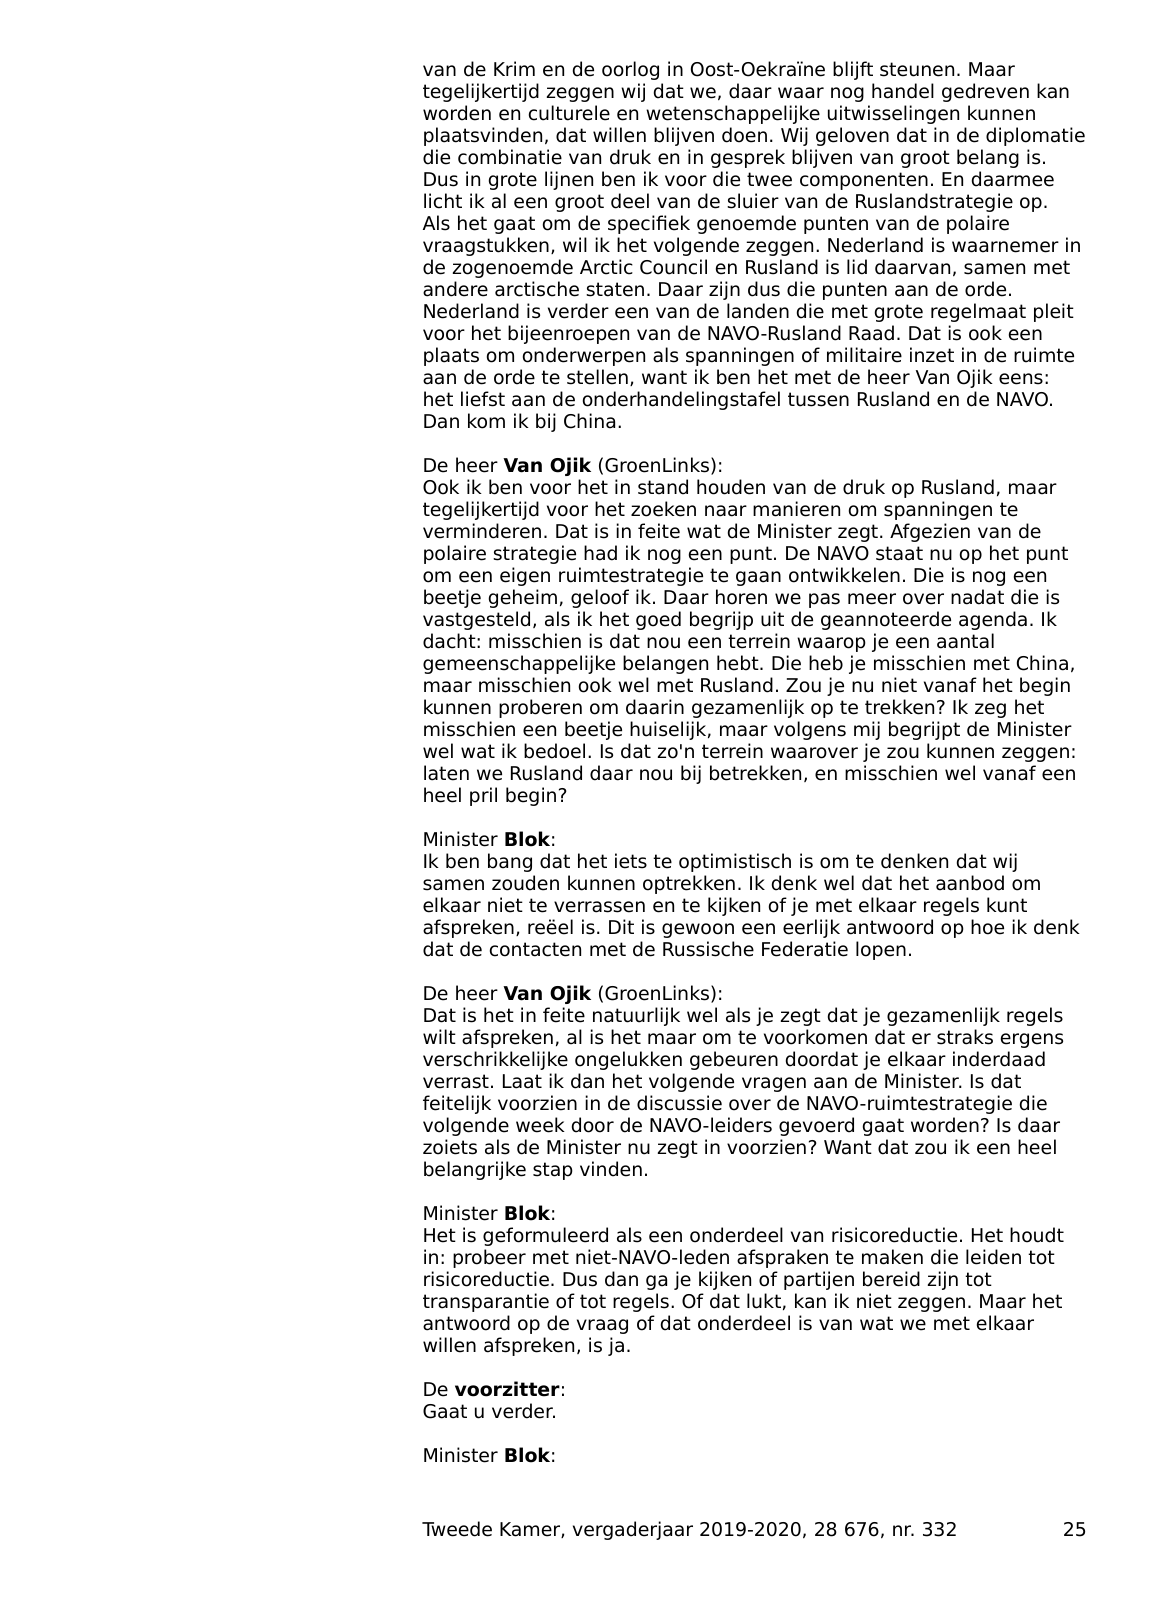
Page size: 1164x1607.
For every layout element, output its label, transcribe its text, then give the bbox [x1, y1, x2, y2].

text van de Krim en de oorlog in Oost-Oekraïne blijft steunen. Maar tegelijkertijd zeggen wij dat we, daar waar nog handel gedreven kan worden en culturele en wetenschappelijke uitwisselingen kunnen plaatsvinden, dat willen blijven doen. Wij geloven dat in de diplomatie die combinatie van druk en in gesprek blijven van groot belang is. Dus in grote lijnen ben ik voor die twee componenten. En daarmee licht ik al een groot deel van de sluier van de Ruslandstrategie op. [422, 59, 1087, 213]
text Nederland is verder een van de landen die met grote regelmaat pleit voor het bijeenroepen van de NAVO-Rusland Raad. Dat is ook een plaats om onderwerpen als spanningen of militaire inzet in de ruimte aan de orde te stellen, want ik ben het met de heer Van Ojik eens: het liefst aan de onderhandelingstafel tussen Rusland en de NAVO. [422, 301, 1087, 411]
text De heer Van Ojik (GroenLinks): [422, 455, 1087, 477]
text Minister Blok: [422, 1203, 1087, 1225]
text De heer Van Ojik (GroenLinks): [422, 983, 1087, 1005]
text Dat is het in feite natuurlijk wel als je zegt dat je gezamenlijk regels wilt afspreken, al is het maar om te voorkomen dat er straks ergens verschrikkelijke ongelukken gebeuren doordat je elkaar inderdaad verrast. Laat ik dan het volgende vragen aan de Minister. Is dat feitelijk voorzien in de discussie over de NAVO-ruimtestrategie die volgende week door de NAVO-leiders gevoerd gaat worden? Is daar zoiets als de Minister nu zegt in voorzien? Want dat zou ik een heel belangrijke stap vinden. [422, 1005, 1087, 1181]
text Minister Blok: [422, 1445, 1087, 1467]
text Gaat u verder. [422, 1401, 1087, 1423]
text Minister Blok: [422, 829, 1087, 851]
text Ook ik ben voor het in stand houden van de druk op Rusland, maar tegelijkertijd voor het zoeken naar manieren om spanningen te verminderen. Dat is in feite wat de Minister zegt. Afgezien van de polaire strategie had ik nog een punt. De NAVO staat nu op het punt om een eigen ruimtestrategie te gaan ontwikkelen. Die is nog een beetje geheim, geloof ik. Daar horen we pas meer over nadat die is vastgesteld, als ik het goed begrijp uit de geannoteerde agenda. Ik dacht: misschien is dat nou een terrein waarop je een aantal gemeenschappelijke belangen hebt. Die heb je misschien met China, maar misschien ook wel met Rusland. Zou je nu niet vanaf het begin kunnen proberen om daarin gezamenlijk op te trekken? Ik zeg het misschien een beetje huiselijk, maar volgens mij begrijpt de Minister wel wat ik bedoel. Is dat zo'n terrein waarover je zou kunnen zeggen: laten we Rusland daar nou bij betrekken, en misschien wel vanaf een heel pril begin? [422, 477, 1087, 807]
text De voorzitter: [422, 1379, 1087, 1401]
text Ik ben bang dat het iets te optimistisch is om te denken dat wij samen zouden kunnen optrekken. Ik denk wel dat het aanbod om elkaar niet te verrassen en te kijken of je met elkaar regels kunt afspreken, reëel is. Dit is gewoon een eerlijk antwoord op hoe ik denk dat de contacten met de Russische Federatie lopen. [422, 851, 1087, 961]
text Het is geformuleerd als een onderdeel van risicoreductie. Het houdt in: probeer met niet-NAVO-leden afspraken te maken die leiden tot risicoreductie. Dus dan ga je kijken of partijen bereid zijn tot transparantie of tot regels. Of dat lukt, kan ik niet zeggen. Maar het antwoord op de vraag of dat onderdeel is van wat we met elkaar willen afspreken, is ja. [422, 1225, 1087, 1357]
text Als het gaat om de specifiek genoemde punten van de polaire vraagstukken, wil ik het volgende zeggen. Nederland is waarnemer in de zogenoemde Arctic Council en Rusland is lid daarvan, samen met andere arctische staten. Daar zijn dus die punten aan de orde. [422, 213, 1087, 301]
text Dan kom ik bij China. [422, 411, 1087, 433]
